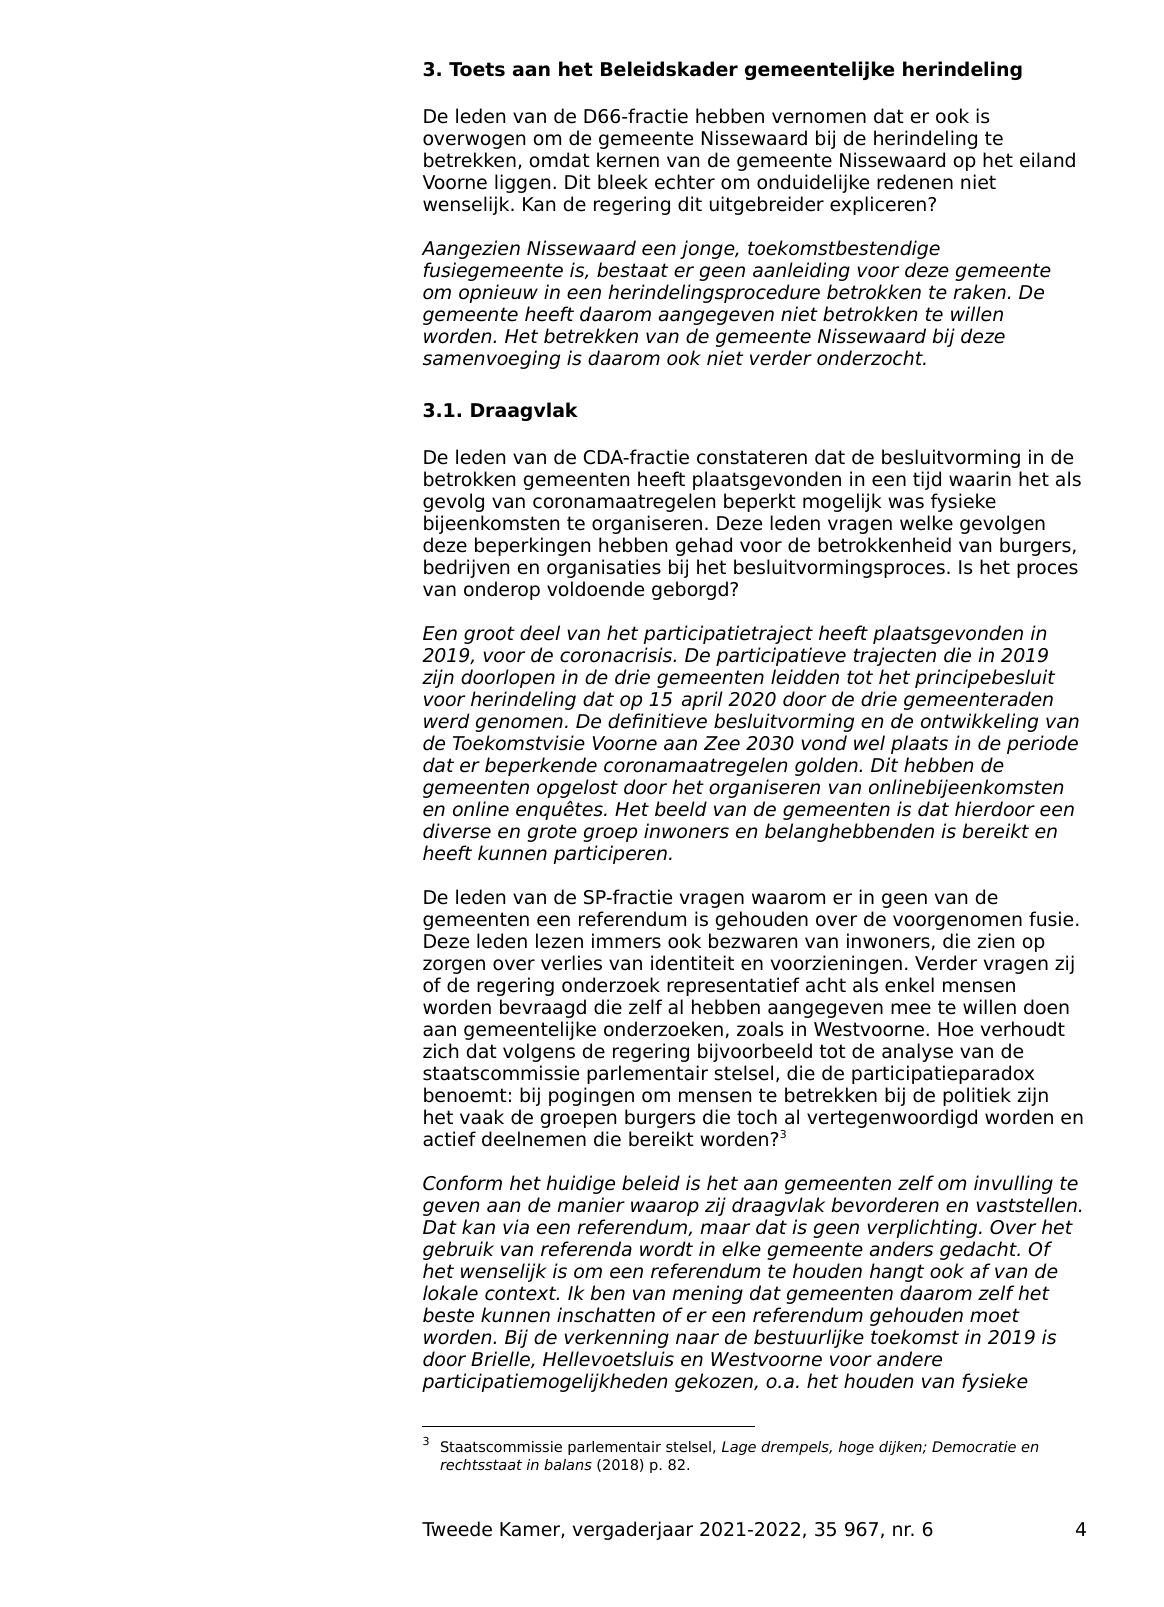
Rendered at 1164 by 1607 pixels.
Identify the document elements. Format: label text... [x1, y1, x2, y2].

text De leden van de D66-fractie hebben vernomen dat er ook is overwogen om de gemeente Nissewaard bij de herindeling te betrekken, omdat kernen van de gemeente Nissewaard op het eiland Voorne liggen. Dit bleek echter om onduidelijke redenen niet wenselijk. Kan de regering dit uitgebreider expliceren? [422, 106, 1087, 216]
subtitle 3.1. Draagvlak [422, 400, 1087, 422]
text Conform het huidige beleid is het aan gemeenten zelf om invulling te geven aan de manier waarop zij draagvlak bevorderen en vaststellen. Dat kan via een referendum, maar dat is geen verplichting. Over het gebruik van referenda wordt in elke gemeente anders gedacht. Of het wenselijk is om een referendum te houden hangt ook af van de lokale context. Ik ben van mening dat gemeenten daarom zelf het beste kunnen inschatten of er een referendum gehouden moet worden. Bij de verkenning naar de bestuurlijke toekomst in 2019 is door Brielle, Hellevoetsluis en Westvoorne voor andere participatiemogelijkheden gekozen, o.a. het houden van fysieke [422, 1173, 1087, 1393]
text Aangezien Nissewaard een jonge, toekomstbestendige fusiegemeente is, bestaat er geen aanleiding voor deze gemeente om opnieuw in een herindelingsprocedure betrokken te raken. De gemeente heeft daarom aangegeven niet betrokken te willen worden. Het betrekken van de gemeente Nissewaard bij deze samenvoeging is daarom ook niet verder onderzocht. [422, 238, 1087, 370]
text De leden van de CDA-fractie constateren dat de besluitvorming in de betrokken gemeenten heeft plaatsgevonden in een tijd waarin het als gevolg van coronamaatregelen beperkt mogelijk was fysieke bijeenkomsten te organiseren. Deze leden vragen welke gevolgen deze beperkingen hebben gehad voor de betrokkenheid van burgers, bedrijven en organisaties bij het besluitvormingsproces. Is het proces van onderop voldoende geborgd? [422, 447, 1087, 601]
text Staatscommissie parlementair stelsel, Lage drempels, hoge dijken; Democratie en rechtsstaat in balans (2018) p. 82. [422, 1435, 1087, 1474]
text De leden van de SP-fractie vragen waarom er in geen van de gemeenten een referendum is gehouden over de voorgenomen fusie. Deze leden lezen immers ook bezwaren van inwoners, die zien op zorgen over verlies van identiteit en voorzieningen. Verder vragen zij of de regering onderzoek representatief acht als enkel mensen worden bevraagd die zelf al hebben aangegeven mee te willen doen aan gemeentelijke onderzoeken, zoals in Westvoorne. Hoe verhoudt zich dat volgens de regering bijvoorbeeld tot de analyse van de staatscommissie parlementair stelsel, die de participatieparadox benoemt: bij pogingen om mensen te betrekken bij de politiek zijn het vaak de groepen burgers die toch al vertegenwoordigd worden en actief deelnemen die bereikt worden? [422, 887, 1087, 1151]
text Een groot deel van het participatietraject heeft plaatsgevonden in 2019, voor de coronacrisis. De participatieve trajecten die in 2019 zijn doorlopen in de drie gemeenten leidden tot het principebesluit voor herindeling dat op 15 april 2020 door de drie gemeenteraden werd genomen. De definitieve besluitvorming en de ontwikkeling van de Toekomstvisie Voorne aan Zee 2030 vond wel plaats in de periode dat er beperkende coronamaatregelen golden. Dit hebben de gemeenten opgelost door het organiseren van onlinebijeenkomsten en online enquêtes. Het beeld van de gemeenten is dat hierdoor een diverse en grote groep inwoners en belanghebbenden is bereikt en heeft kunnen participeren. [422, 623, 1087, 865]
subtitle 3. Toets aan het Beleidskader gemeentelijke herindeling [422, 59, 1087, 81]
